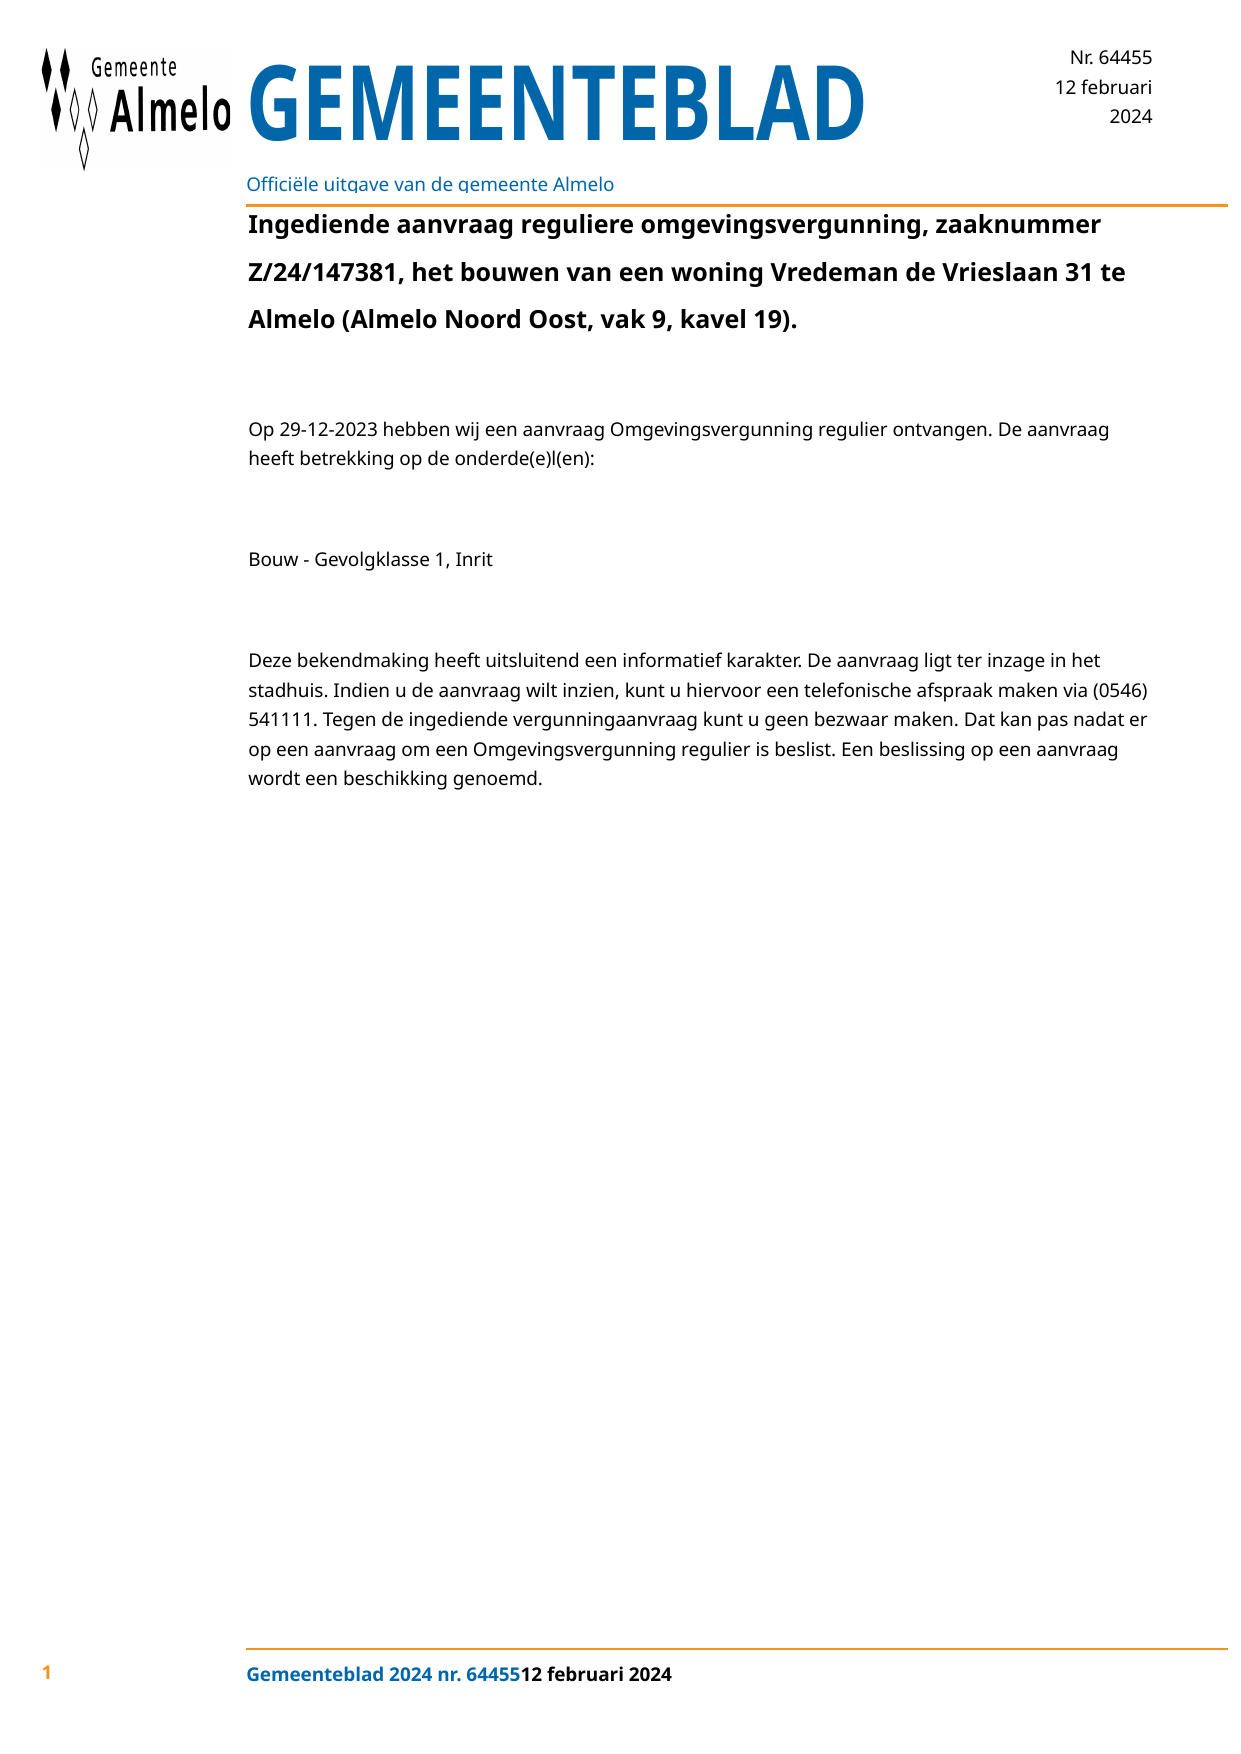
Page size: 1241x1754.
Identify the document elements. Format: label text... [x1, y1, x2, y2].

text Bouw - Gevolgklasse 1, Inrit [248, 546, 1152, 572]
picture [41, 47, 231, 172]
text Ingediende aanvraag reguliere omgevingsvergunning, zaaknummer Z/24/147381, het bouwen van een woning Vredeman de Vrieslaan 31 te Almelo (Almelo Noord Oost, vak 9, kavel 19). [248, 207, 1152, 336]
text Deze bekendmaking heeft uitsluitend een informatief karakter. De aanvraag ligt ter inzage in het stadhuis. Indien u de aanvraag wilt inzien, kunt u hiervoor een telefonische afspraak maken via (0546) 541111. Tegen de ingediende vergunningaanvraag kunt u geen bezwaar maken. Dat kan pas nadat er op een aanvraag om een Omgevingsvergunning regulier is beslist. Een beslissing op een aanvraag wordt een beschikking genoemd. [248, 647, 1152, 791]
text Op 29-12-2023 hebben wij een aanvraag Omgevingsvergunning regulier ontvangen. De aanvraag heeft betrekking op de onderde(e)l(en): [248, 416, 1152, 471]
